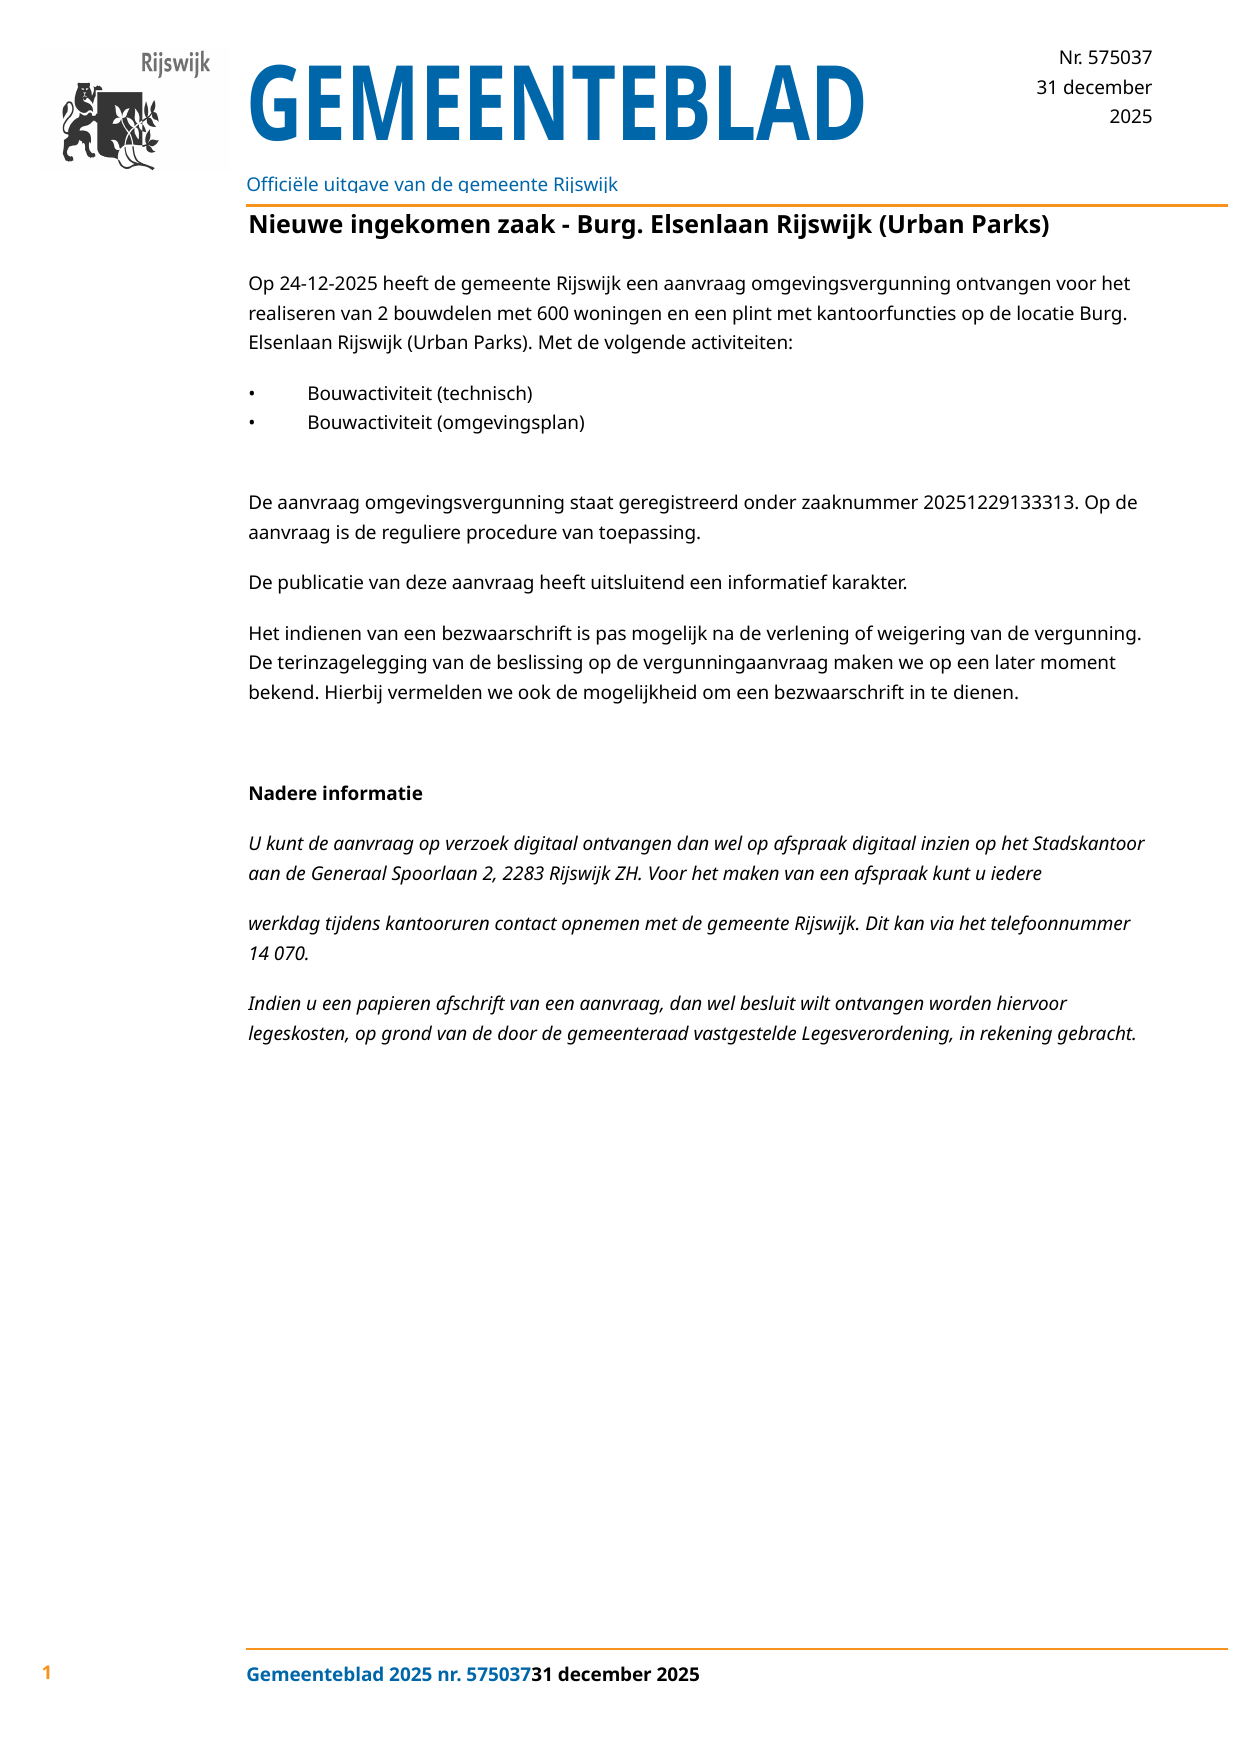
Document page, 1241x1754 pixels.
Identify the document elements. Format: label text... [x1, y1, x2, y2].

list Bouwactiviteit (technisch) [248, 380, 1152, 406]
text Indien u een papieren afschrift van een aanvraag, dan wel besluit wilt ontvangen worden hiervoor legeskosten, op grond van de door de gemeenteraad vastgestelde Legesverordening, in rekening gebracht. [248, 990, 1152, 1046]
text U kunt de aanvraag op verzoek digitaal ontvangen dan wel op afspraak digitaal inzien op het Stadskantoor aan de Generaal Spoorlaan 2, 2283 Rijswijk ZH. Voor het maken van een afspraak kunt u iedere [248, 830, 1152, 886]
picture [41, 47, 231, 172]
text Nadere informatie [248, 780, 1152, 806]
text De publicatie van deze aanvraag heeft uitsluitend een informatief karakter. [248, 569, 1152, 595]
list Bouwactiviteit (omgevingsplan) [248, 409, 1152, 435]
text De aanvraag omgevingsvergunning staat geregistreerd onder zaaknummer 20251229133313. Op de aanvraag is de reguliere procedure van toepassing. [248, 489, 1152, 545]
text werkdag tijdens kantooruren contact opnemen met de gemeente Rijswijk. Dit kan via het telefoonnummer 14 070. [248, 910, 1152, 966]
text Het indienen van een bezwaarschrift is pas mogelijk na de verlening of weigering van de vergunning. De terinzagelegging van de beslissing op de vergunningaanvraag maken we op een later moment bekend. Hierbij vermelden we ook de mogelijkheid om een bezwaarschrift in te dienen. [248, 620, 1152, 705]
text Nieuwe ingekomen zaak - Burg. Elsenlaan Rijswijk (Urban Parks) [248, 207, 1152, 241]
text Op 24-12-2025 heeft de gemeente Rijswijk een aanvraag omgevingsvergunning ontvangen voor het realiseren van 2 bouwdelen met 600 woningen en een plint met kantoorfuncties op de locatie Burg. Elsenlaan Rijswijk (Urban Parks). Met de volgende activiteiten: [248, 270, 1152, 355]
